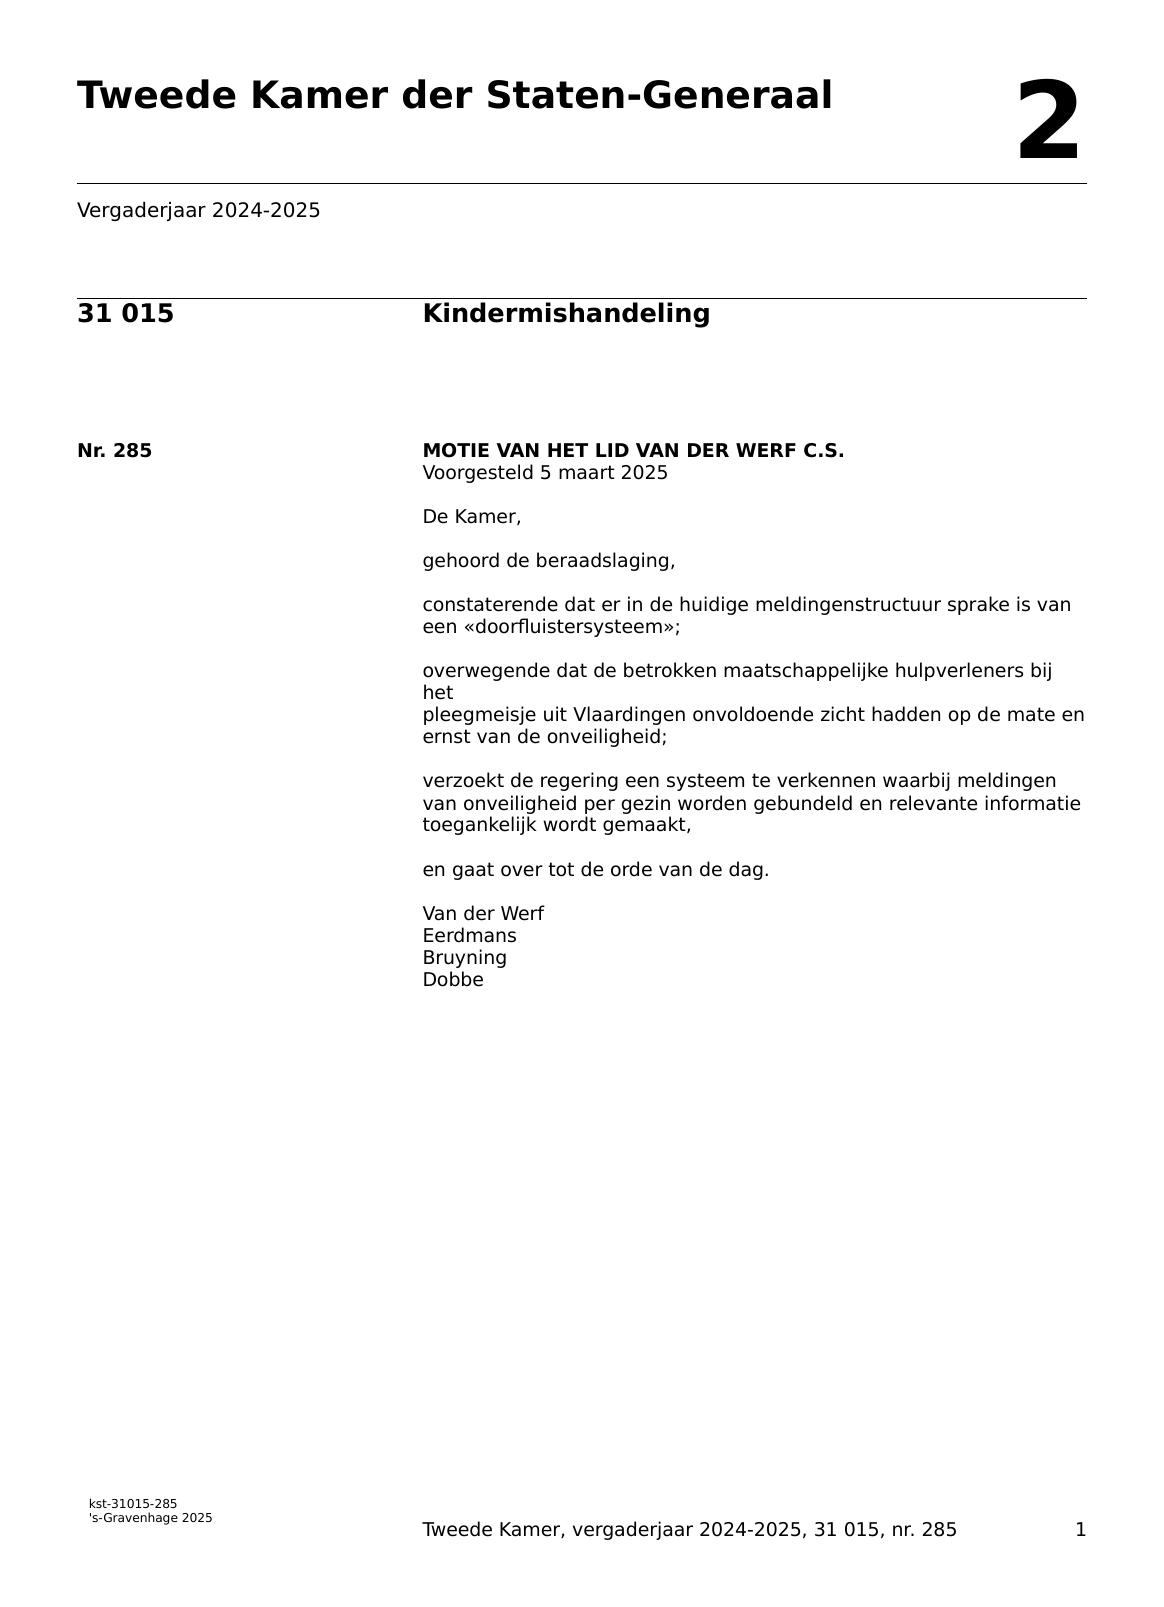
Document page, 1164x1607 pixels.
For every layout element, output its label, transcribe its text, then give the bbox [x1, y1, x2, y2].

text en gaat over tot de orde van de dag. [422, 858, 1087, 881]
text gehoord de beraadslaging, [422, 550, 1087, 572]
text pleegmeisje uit Vlaardingen onvoldoende zicht hadden op de mate en ernst van de onveiligheid; [422, 704, 1087, 748]
text Eerdmans [422, 925, 1087, 947]
text Van der Werf [422, 903, 1087, 925]
table_cell Vergaderjaar 2024-2025 [77, 184, 1087, 298]
text Dobbe [422, 969, 1087, 991]
table_header 2 [886, 59, 1087, 183]
text kst-31015-285 [88, 1497, 323, 1511]
table_header Tweede Kamer der Staten-Generaal [77, 59, 886, 183]
text De Kamer, [422, 506, 1087, 528]
text verzoekt de regering een systeem te verkennen waarbij meldingen van onveiligheid per gezin worden gebundeld en relevante informatie toegankelijk wordt gemaakt, [422, 770, 1087, 836]
text Voorgesteld 5 maart 2025 [422, 462, 1087, 484]
text overwegende dat de betrokken maatschappelijke hulpverleners bij het [422, 660, 1087, 704]
text 's-Gravenhage 2025 [88, 1511, 323, 1525]
subtitle Nr. 285 MOTIE VAN HET LID VAN DER WERF C.S. [77, 440, 1087, 462]
text constaterende dat er in de huidige meldingenstructuur sprake is van een «doorfluistersysteem»; [422, 594, 1087, 638]
text Bruyning [422, 947, 1087, 969]
subtitle 31 015 Kindermishandeling [77, 299, 1087, 329]
